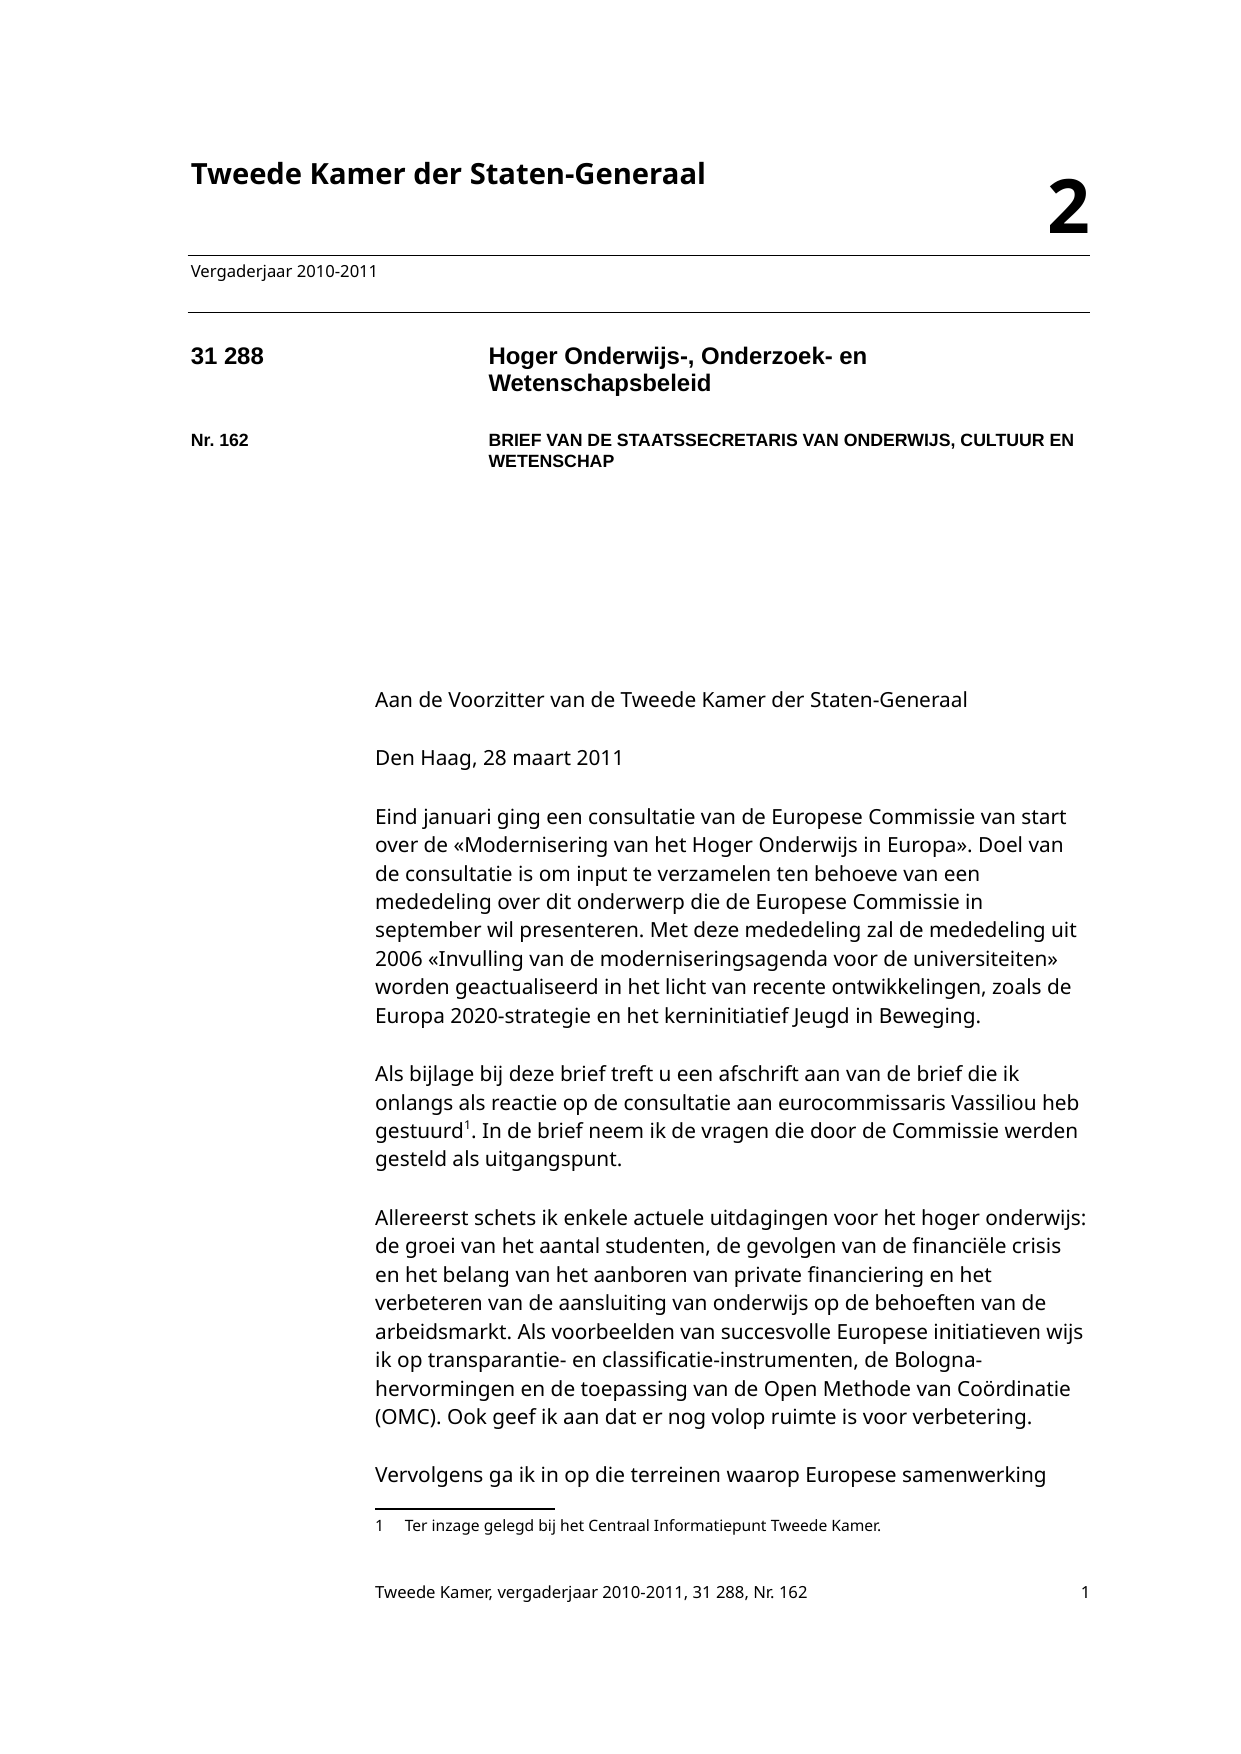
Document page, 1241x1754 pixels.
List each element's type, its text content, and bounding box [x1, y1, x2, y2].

table_cell [485, 256, 1090, 312]
table_cell BRIEF VAN DE STAATSSECRETARIS VAN ONDERWIJS, CULTUUR EN WETENSCHAP [485, 427, 1090, 566]
table_cell Vergaderjaar 2010-2011 [188, 256, 485, 312]
table_cell Hoger Onderwijs-, Onderzoek- en Wetenschapsbeleid [485, 339, 1090, 427]
table_cell 31 288 [188, 339, 485, 427]
text Den Haag, 28 maart 2011 [375, 743, 1090, 772]
table_cell [485, 313, 1090, 339]
text Ter inzage gelegd bij het Centraal Informatiepunt Tweede Kamer. [375, 1508, 1090, 1536]
table_header Tweede Kamer der Staten-Generaal [188, 150, 909, 255]
table_cell Nr. 162 [188, 427, 485, 566]
table_cell [188, 313, 485, 339]
text Als bijlage bij deze brief treft u een afschrift aan van de brief die ik onlangs als reactie op de consultatie aan eurocommissaris Vassiliou heb gestuurd. In de brief neem ik de vragen die door de Commissie werden gesteld als uitgangspunt. [375, 1059, 1090, 1173]
text Eind januari ging een consultatie van de Europese Commissie van start over de «Modernisering van het Hoger Onderwijs in Europa». Doel van de consultatie is om input te verzamelen ten behoeve van een mededeling over dit onderwerp die de Europese Commissie in september wil presenteren. Met deze mededeling zal de mededeling uit 2006 «Invulling van de moderniseringsagenda voor de universiteiten» worden geactualiseerd in het licht van recente ontwikkelingen, zoals de Europa 2020-strategie en het kerninitiatief Jeugd in Beweging. [375, 802, 1090, 1029]
text Vervolgens ga ik in op die terreinen waarop Europese samenwerking [375, 1461, 1090, 1489]
table_header 2 [910, 150, 1090, 255]
text Aan de Voorzitter van de Tweede Kamer der Staten-Generaal [375, 685, 1090, 713]
text Allereerst schets ik enkele actuele uitdagingen voor het hoger onderwijs: de groei van het aantal studenten, de gevolgen van de financiële crisis en het belang van het aanboren van private financiering en het verbeteren van de aansluiting van onderwijs op de behoeften van de arbeidsmarkt. Als voorbeelden van succesvolle Europese initiatieven wijs ik op transparantie- en classificatie-instrumenten, de Bologna-hervormingen en de toepassing van de Open Methode van Coördinatie (OMC). Ook geef ik aan dat er nog volop ruimte is voor verbetering. [375, 1203, 1090, 1431]
